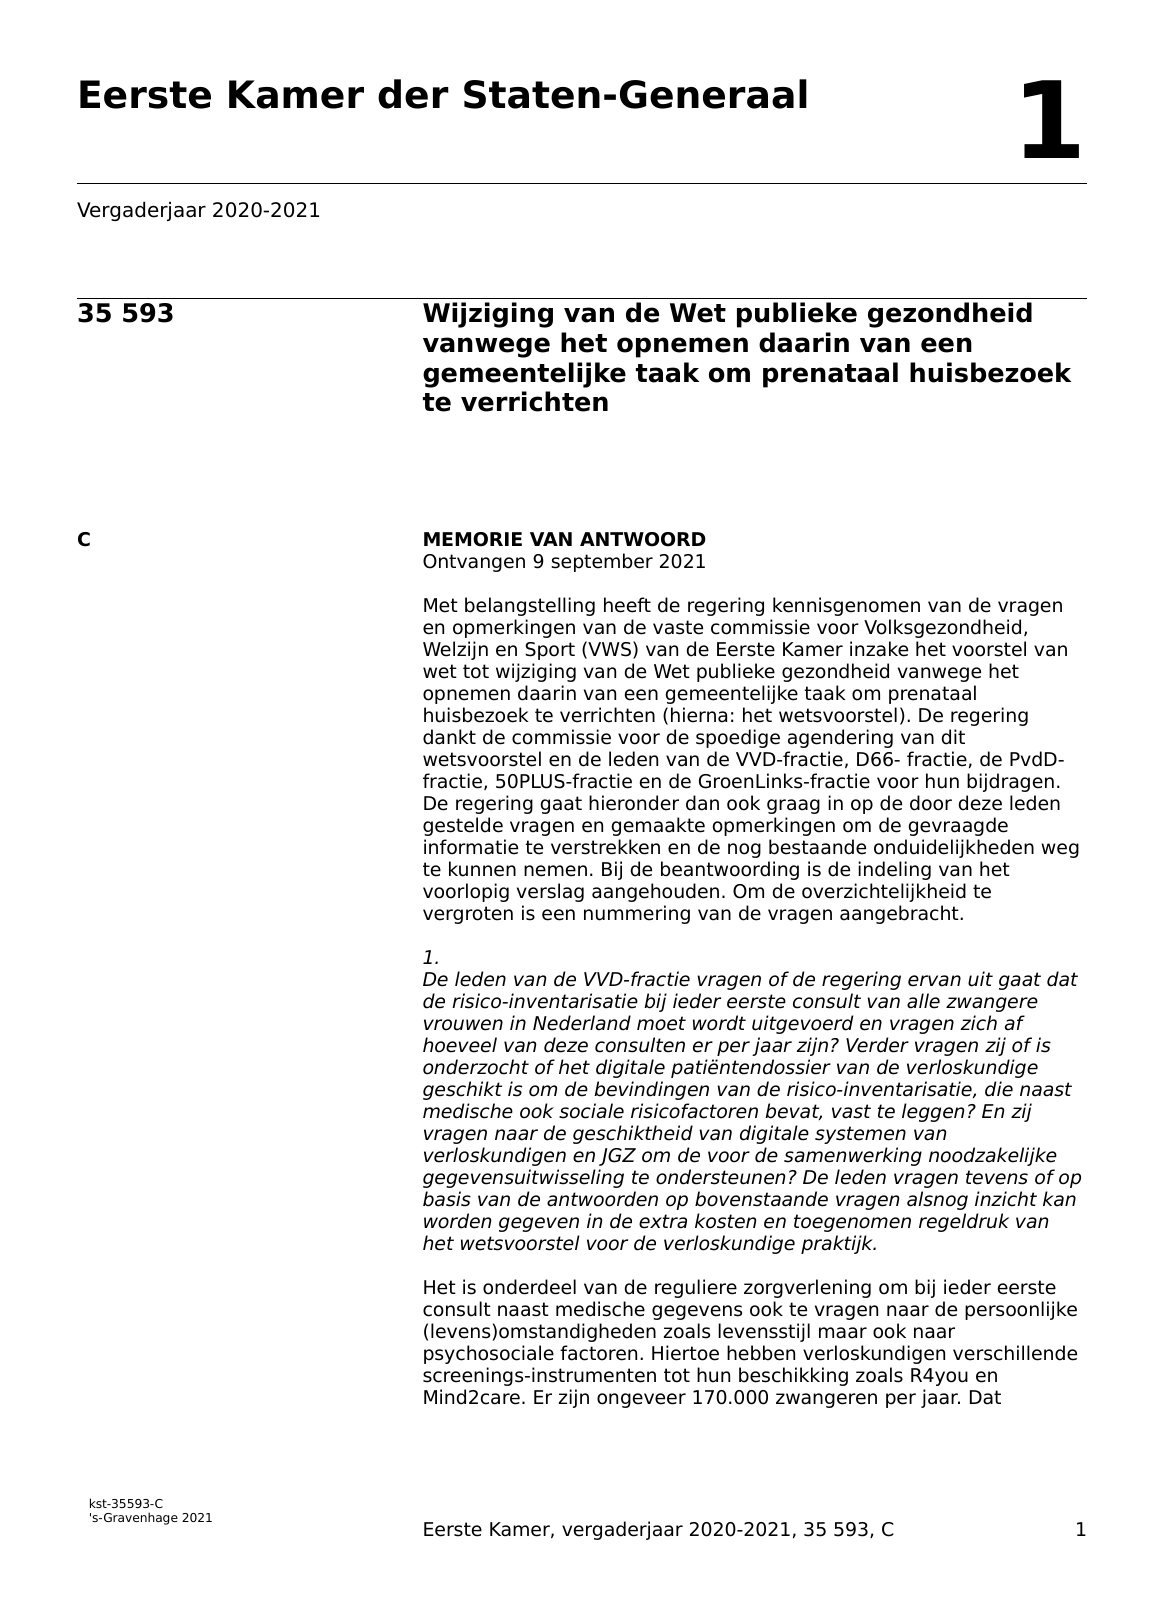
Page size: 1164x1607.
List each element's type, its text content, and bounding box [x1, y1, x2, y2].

text De leden van de VVD-fractie vragen of de regering ervan uit gaat dat de risico-inventarisatie bij ieder eerste consult van alle zwangere vrouwen in Nederland moet wordt uitgevoerd en vragen zich af hoeveel van deze consulten er per jaar zijn? Verder vragen zij of is onderzocht of het digitale patiëntendossier van de verloskundige geschikt is om de bevindingen van de risico-inventarisatie, die naast medische ook sociale risicofactoren bevat, vast te leggen? En zij vragen naar de geschiktheid van digitale systemen van verloskundigen en JGZ om de voor de samenwerking noodzakelijke gegevensuitwisseling te ondersteunen? De leden vragen tevens of op basis van de antwoorden op bovenstaande vragen alsnog inzicht kan worden gegeven in de extra kosten en toegenomen regeldruk van het wetsvoorstel voor de verloskundige praktijk. [422, 969, 1087, 1254]
table_cell Vergaderjaar 2020-2021 [77, 184, 1087, 298]
subtitle 35 593 Wijziging van de Wet publieke gezondheid vanwege het opnemen daarin van een gemeentelijke taak om prenataal huisbezoek te verrichten [77, 299, 1087, 418]
text Ontvangen 9 september 2021 [422, 551, 1087, 573]
text 1. [422, 947, 1087, 969]
text Het is onderdeel van de reguliere zorgverlening om bij ieder eerste consult naast medische gegevens ook te vragen naar de persoonlijke (levens)omstandigheden zoals levensstijl maar ook naar psychosociale factoren. Hiertoe hebben verloskundigen verschillende screenings-instrumenten tot hun beschikking zoals R4you en Mind2care. Er zijn ongeveer 170.000 zwangeren per jaar. Dat [422, 1277, 1087, 1408]
table_header 1 [886, 59, 1087, 183]
text kst-35593-C [88, 1497, 323, 1511]
table_header Eerste Kamer der Staten-Generaal [77, 59, 886, 183]
subtitle C MEMORIE VAN ANTWOORD [77, 529, 1087, 551]
text Met belangstelling heeft de regering kennisgenomen van de vragen en opmerkingen van de vaste commissie voor Volksgezondheid, Welzijn en Sport (VWS) van de Eerste Kamer inzake het voorstel van wet tot wijziging van de Wet publieke gezondheid vanwege het opnemen daarin van een gemeentelijke taak om prenataal huisbezoek te verrichten (hierna: het wetsvoorstel). De regering dankt de commissie voor de spoedige agendering van dit wetsvoorstel en de leden van de VVD-fractie, D66- fractie, de PvdD-fractie, 50PLUS-fractie en de GroenLinks-fractie voor hun bijdragen. De regering gaat hieronder dan ook graag in op de door deze leden gestelde vragen en gemaakte opmerkingen om de gevraagde informatie te verstrekken en de nog bestaande onduidelijkheden weg te kunnen nemen. Bij de beantwoording is de indeling van het voorlopig verslag aangehouden. Om de overzichtelijkheid te vergroten is een nummering van de vragen aangebracht. [422, 595, 1087, 924]
text 's-Gravenhage 2021 [88, 1511, 323, 1525]
